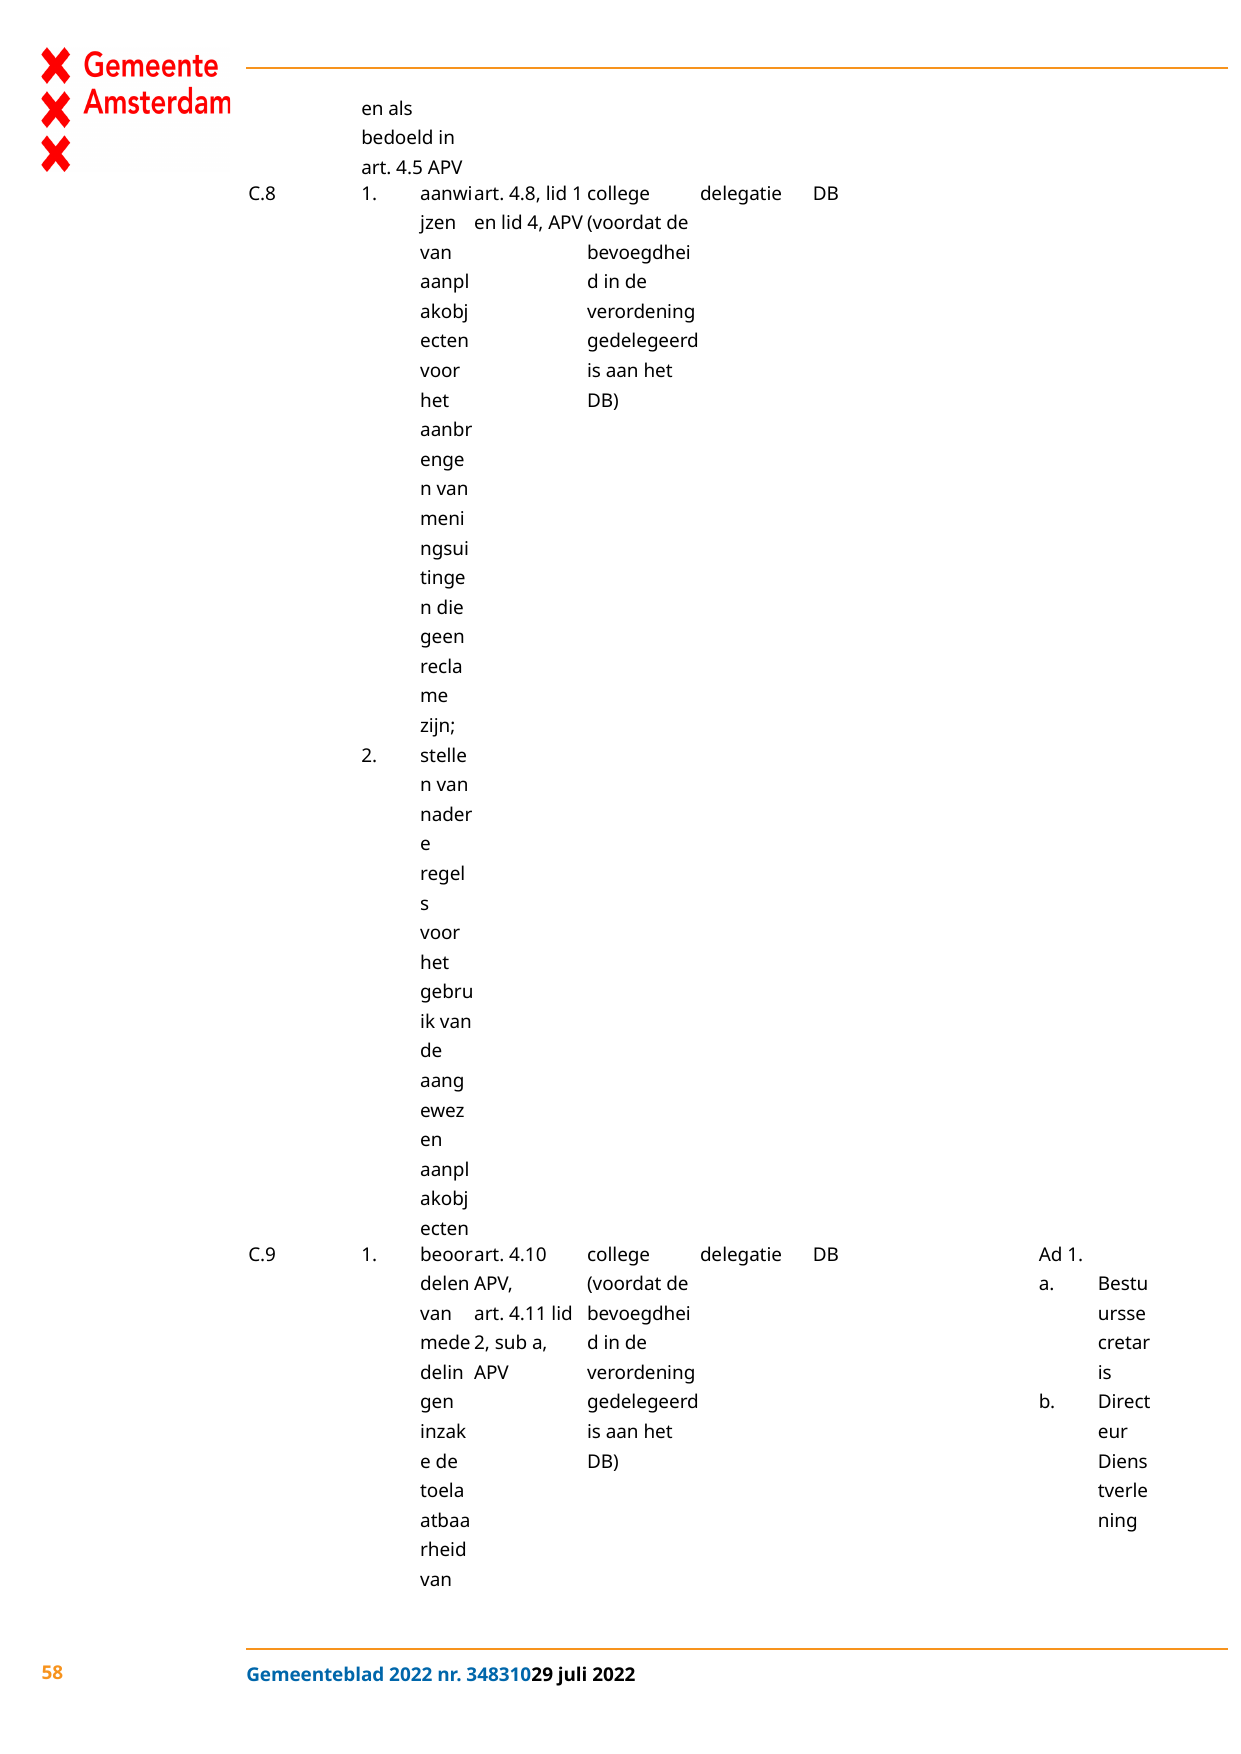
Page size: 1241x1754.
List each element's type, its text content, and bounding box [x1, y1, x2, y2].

table_cell delegatie [700, 1241, 813, 1592]
table_cell C.8 [248, 180, 361, 1241]
picture [41, 47, 231, 172]
table_cell Ad 1. Bestuurssecretaris Directeur Dienstverlening [1039, 1241, 1152, 1592]
table_cell DB [813, 180, 926, 1241]
table_cell [474, 95, 587, 180]
table_cell [1039, 95, 1152, 180]
table_cell [926, 180, 1038, 1241]
table_cell college (voordat de bevoegdheid in de verordening gedelegeerd is aan het DB) [587, 180, 700, 1241]
table_cell en als bedoeld in art. 4.5 APV [361, 95, 474, 180]
table_cell aanwijzen van aanplakobjecten voor het aanbrengen van meningsuitingen die geen reclame zijn; stellen van nadere regels voor het gebruik van de aangewezen aanplakobjecten [361, 180, 474, 1241]
table_cell [700, 95, 813, 180]
table_cell [248, 95, 361, 180]
table_cell beoordelen van mededelingen inzake de toelaatbaarheid van [361, 1241, 474, 1592]
table_cell [1039, 180, 1152, 1241]
table_cell college (voordat de bevoegdheid in de verordening gedelegeerd is aan het DB) [587, 1241, 700, 1592]
table_cell delegatie [700, 180, 813, 1241]
table_cell art. 4.10 APV, art. 4.11 lid 2, sub a, APV [474, 1241, 587, 1592]
table_cell [926, 1241, 1038, 1592]
table_cell C.9 [248, 1241, 361, 1592]
table_cell [926, 95, 1038, 180]
table_cell [587, 95, 700, 180]
table_cell art. 4.8, lid 1 en lid 4, APV [474, 180, 587, 1241]
table_cell DB [813, 1241, 926, 1592]
table_cell [813, 95, 926, 180]
